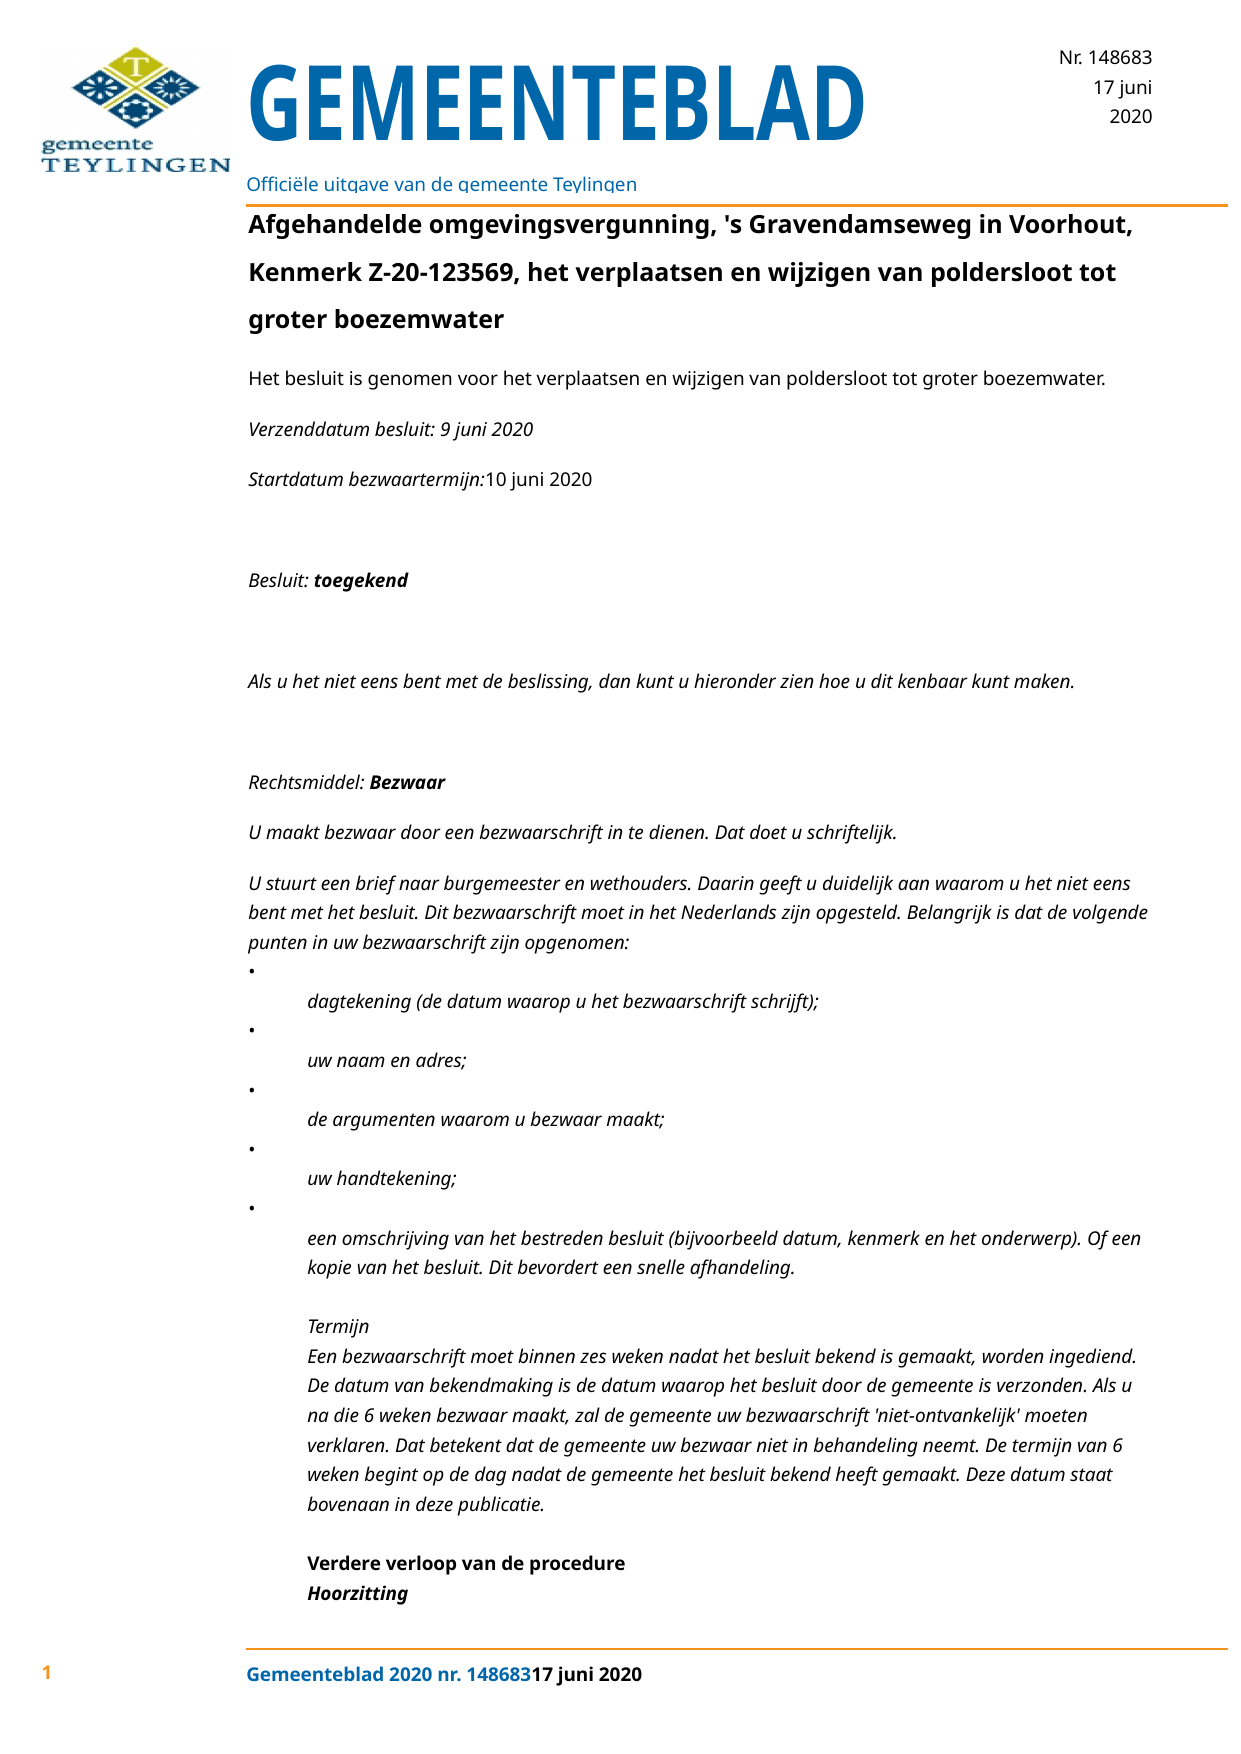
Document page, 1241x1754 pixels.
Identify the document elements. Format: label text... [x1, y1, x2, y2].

text Afgehandelde omgevingsvergunning, 's Gravendamseweg in Voorhout, Kenmerk Z-20-123569, het verplaatsen en wijzigen van poldersloot tot groter boezemwater [248, 207, 1152, 336]
list uw naam en adres; [248, 1047, 1152, 1073]
list Termijn [248, 1313, 1152, 1339]
text Verzenddatum besluit: 9 juni 2020 [248, 416, 1152, 442]
text Het besluit is genomen voor het verplaatsen en wijzigen van poldersloot tot groter boezemwater. [248, 366, 1152, 391]
text U stuurt een brief naar burgemeester en wethouders. Daarin geeft u duidelijk aan waarom u het niet eens bent met het besluit. Dit bezwaarschrift moet in het Nederlands zijn opgesteld. Belangrijk is dat de volgende punten in uw bezwaarschrift zijn opgenomen: [248, 870, 1152, 954]
list dagtekening (de datum waarop u het bezwaarschrift schrijft); [248, 988, 1152, 1014]
text U maakt bezwaar door een bezwaarschrift in te dienen. Dat doet u schriftelijk. [248, 819, 1152, 845]
list Een bezwaarschrift moet binnen zes weken nadat het besluit bekend is gemaakt, worden ingediend. De datum van bekendmaking is de datum waarop het besluit door de gemeente is verzonden. Als u na die 6 weken bezwaar maakt, zal de gemeente uw bezwaarschrift 'niet-ontvankelijk' moeten verklaren. Dat betekent dat de gemeente uw bezwaar niet in behandeling neemt. De termijn van 6 weken begint op de dag nadat de gemeente het besluit bekend heeft gemaakt. Deze datum staat bovenaan in deze publicatie. [248, 1343, 1152, 1517]
picture [41, 47, 231, 172]
text Besluit: toegekend [248, 567, 1152, 593]
text Startdatum bezwaartermijn:10 juni 2020 [248, 466, 1152, 492]
list de argumenten waarom u bezwaar maakt; [248, 1106, 1152, 1132]
list Verdere verloop van de procedure [248, 1550, 1152, 1576]
text Rechtsmiddel: Bezwaar [248, 769, 1152, 794]
list Hoorzitting [248, 1580, 1152, 1605]
list een omschrijving van het bestreden besluit (bijvoorbeeld datum, kenmerk en het onderwerp). Of een kopie van het besluit. Dit bevordert een snelle afhandeling. [248, 1225, 1152, 1280]
text Als u het niet eens bent met de beslissing, dan kunt u hieronder zien hoe u dit kenbaar kunt maken. [248, 668, 1152, 694]
list uw handtekening; [248, 1166, 1152, 1191]
